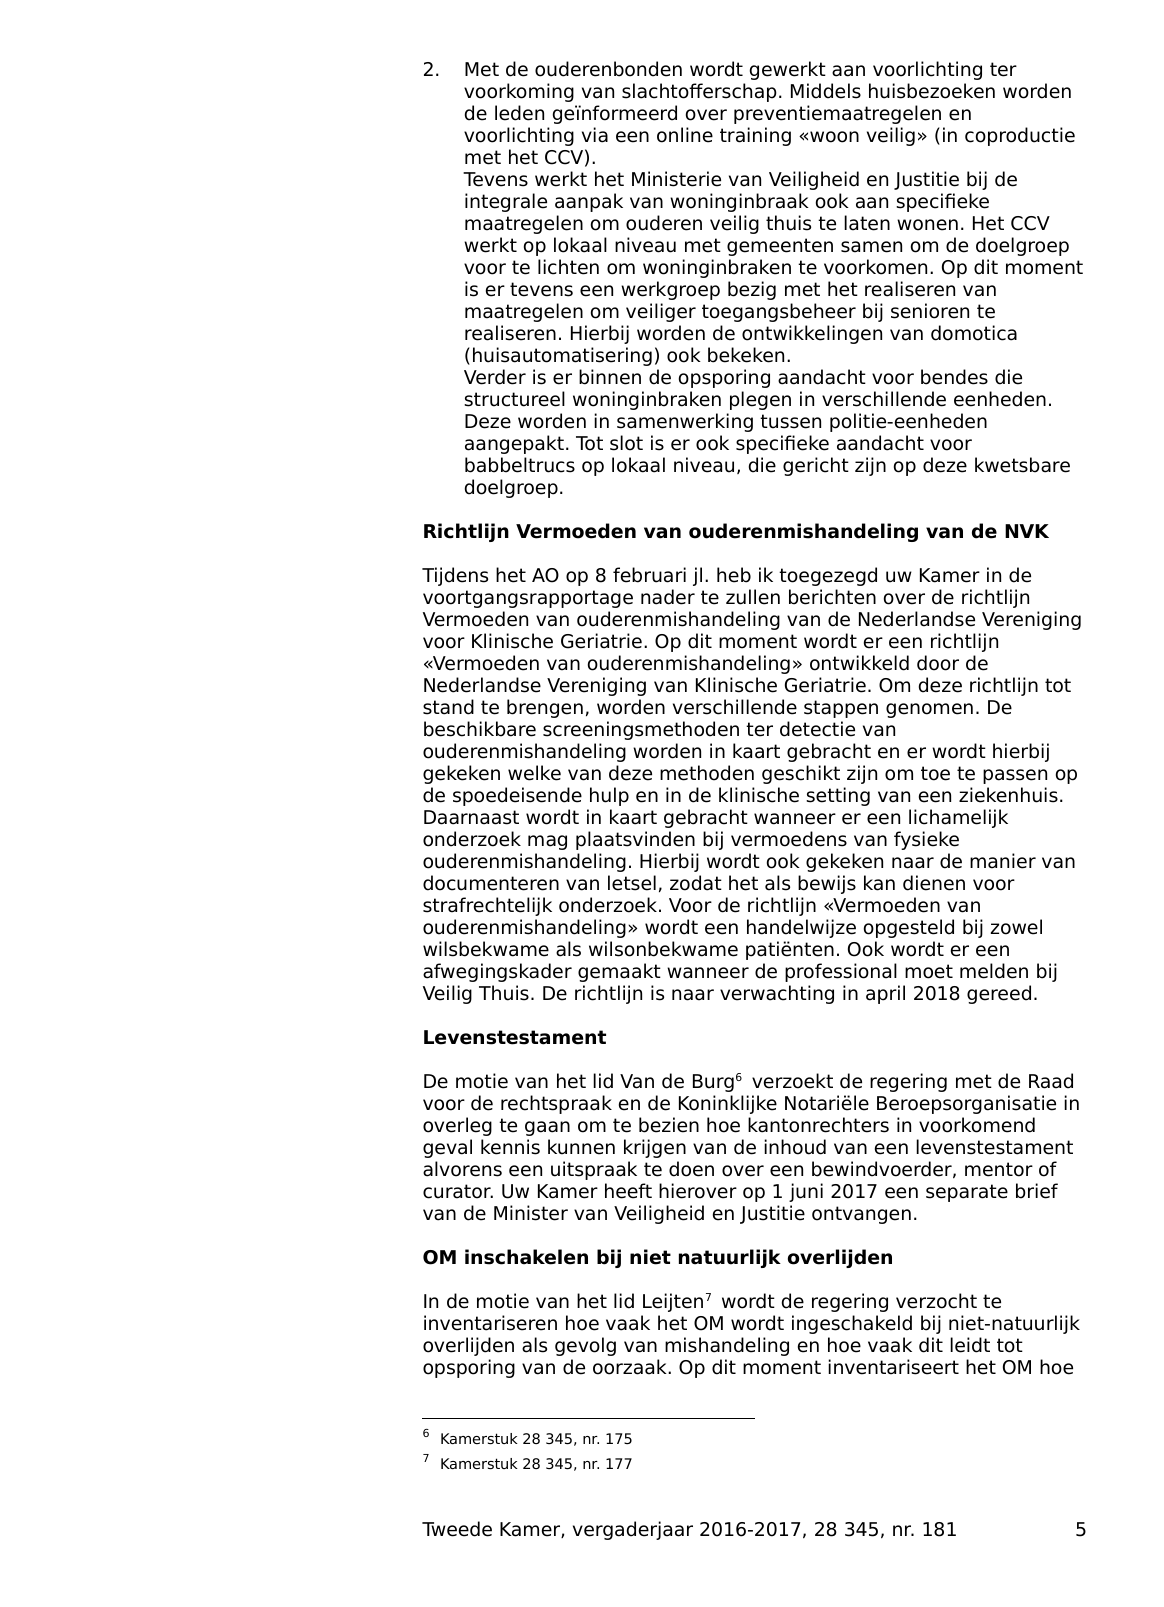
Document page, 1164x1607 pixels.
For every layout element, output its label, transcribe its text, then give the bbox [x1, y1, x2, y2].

text De motie van het lid Van de Burg verzoekt de regering met de Raad voor de rechtspraak en de Koninklijke Notariële Beroepsorganisatie in overleg te gaan om te bezien hoe kantonrechters in voorkomend geval kennis kunnen krijgen van de inhoud van een levenstestament alvorens een uitspraak te doen over een bewindvoerder, mentor of curator. Uw Kamer heeft hierover op 1 juni 2017 een separate brief van de Minister van Veiligheid en Justitie ontvangen. [422, 1071, 1087, 1225]
text Tijdens het AO op 8 februari jl. heb ik toegezegd uw Kamer in de voortgangsrapportage nader te zullen berichten over de richtlijn Vermoeden van ouderenmishandeling van de Nederlandse Vereniging voor Klinische Geriatrie. Op dit moment wordt er een richtlijn «Vermoeden van ouderenmishandeling» ontwikkeld door de Nederlandse Vereniging van Klinische Geriatrie. Om deze richtlijn tot stand te brengen, worden verschillende stappen genomen. De beschikbare screeningsmethoden ter detectie van ouderenmishandeling worden in kaart gebracht en er wordt hierbij gekeken welke van deze methoden geschikt zijn om toe te passen op de spoedeisende hulp en in de klinische setting van een ziekenhuis. Daarnaast wordt in kaart gebracht wanneer er een lichamelijk onderzoek mag plaatsvinden bij vermoedens van fysieke ouderenmishandeling. Hierbij wordt ook gekeken naar de manier van documenteren van letsel, zodat het als bewijs kan dienen voor strafrechtelijk onderzoek. Voor de richtlijn «Vermoeden van ouderenmishandeling» wordt een handelwijze opgesteld bij zowel wilsbekwame als wilsonbekwame patiënten. Ook wordt er een afwegingskader gemaakt wanneer de professional moet melden bij Veilig Thuis. De richtlijn is naar verwachting in april 2018 gereed. [422, 565, 1087, 1004]
text Kamerstuk 28 345, nr. 175 [422, 1427, 1087, 1449]
text 2. Met de ouderenbonden wordt gewerkt aan voorlichting ter voorkoming van slachtofferschap. Middels huisbezoeken worden de leden geïnformeerd over preventiemaatregelen en voorlichting via een online training «woon veilig» (in coproductie met het CCV). [422, 59, 1087, 169]
subtitle Levenstestament [422, 1027, 1087, 1049]
text Kamerstuk 28 345, nr. 177 [422, 1452, 1087, 1474]
text Tevens werkt het Ministerie van Veiligheid en Justitie bij de integrale aanpak van woninginbraak ook aan specifieke maatregelen om ouderen veilig thuis te laten wonen. Het CCV werkt op lokaal niveau met gemeenten samen om de doelgroep voor te lichten om woninginbraken te voorkomen. Op dit moment is er tevens een werkgroep bezig met het realiseren van maatregelen om veiliger toegangsbeheer bij senioren te realiseren. Hierbij worden de ontwikkelingen van domotica (huisautomatisering) ook bekeken. [464, 169, 1087, 367]
subtitle OM inschakelen bij niet natuurlijk overlijden [422, 1247, 1087, 1269]
text In de motie van het lid Leijten wordt de regering verzocht te inventariseren hoe vaak het OM wordt ingeschakeld bij niet-natuurlijk overlijden als gevolg van mishandeling en hoe vaak dit leidt tot opsporing van de oorzaak. Op dit moment inventariseert het OM hoe [422, 1291, 1087, 1379]
subtitle Richtlijn Vermoeden van ouderenmishandeling van de NVK [422, 521, 1087, 543]
text Verder is er binnen de opsporing aandacht voor bendes die structureel woninginbraken plegen in verschillende eenheden. Deze worden in samenwerking tussen politie-eenheden aangepakt. Tot slot is er ook specifieke aandacht voor babbeltrucs op lokaal niveau, die gericht zijn op deze kwetsbare doelgroep. [464, 367, 1087, 499]
